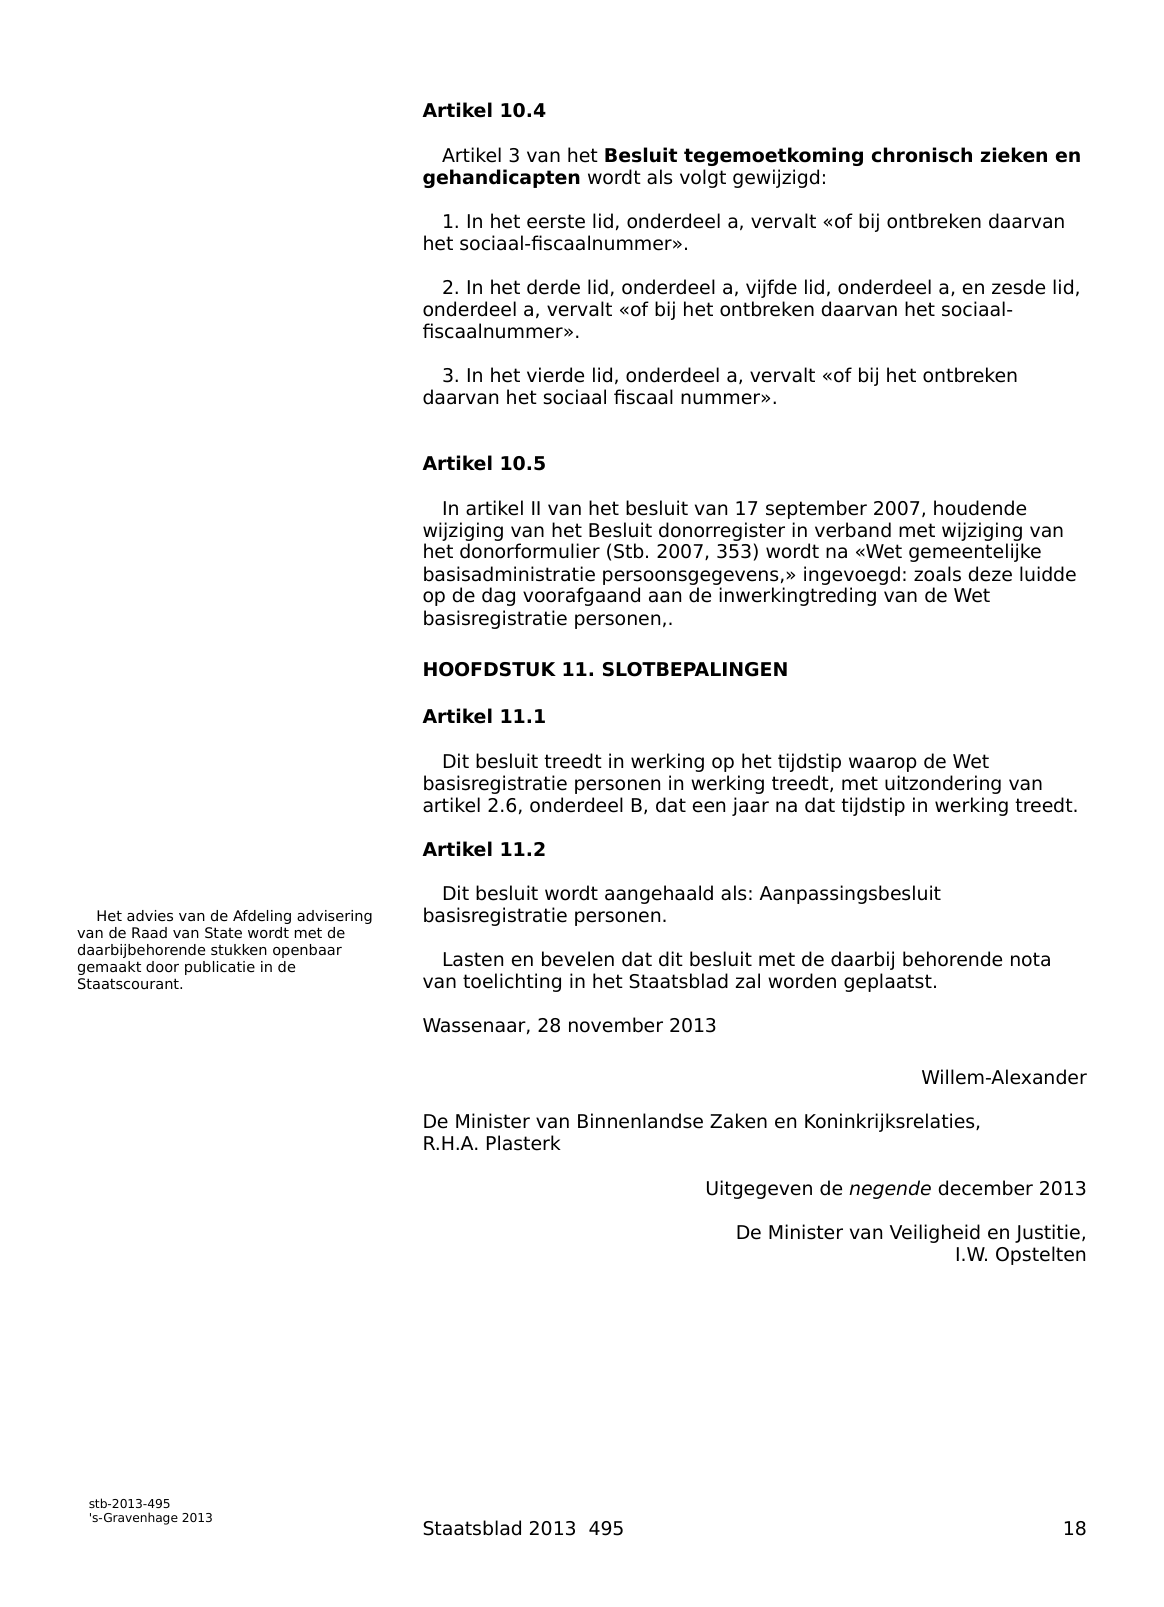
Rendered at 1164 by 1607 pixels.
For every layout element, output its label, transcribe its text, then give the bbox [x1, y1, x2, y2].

text 's-Gravenhage 2013 [88, 1511, 323, 1525]
text 2. In het derde lid, onderdeel a, vijfde lid, onderdeel a, en zesde lid, onderdeel a, vervalt «of bij het ontbreken daarvan het sociaal-fiscaalnummer». [422, 277, 1087, 343]
text Lasten en bevelen dat dit besluit met de daarbij behorende nota van toelichting in het Staatsblad zal worden geplaatst. [422, 949, 1087, 993]
text Willem-Alexander [422, 1067, 1087, 1089]
text Wassenaar, 28 november 2013 [422, 1015, 1087, 1037]
text stb-2013-495 [88, 1497, 323, 1511]
text 1. In het eerste lid, onderdeel a, vervalt «of bij ontbreken daarvan het sociaal-fiscaalnummer». [422, 211, 1087, 255]
text In artikel II van het besluit van 17 september 2007, houdende wijziging van het Besluit donorregister in verband met wijziging van het donorformulier (Stb. 2007, 353) wordt na «Wet gemeentelijke basisadministratie persoonsgegevens,» ingevoegd: zoals deze luidde op de dag voorafgaand aan de inwerkingtreding van de Wet basisregistratie personen,. [422, 497, 1087, 629]
text De Minister van Binnenlandse Zaken en Koninkrijksrelaties, R.H.A. Plasterk [422, 1111, 1087, 1155]
text 3. In het vierde lid, onderdeel a, vervalt «of bij het ontbreken daarvan het sociaal fiscaal nummer». [422, 365, 1087, 409]
subtitle Artikel 10.4 [422, 100, 1087, 122]
text Dit besluit wordt aangehaald als: Aanpassingsbesluit basisregistratie personen. [422, 883, 1087, 927]
text Uitgegeven de negende december 2013 [422, 1177, 1087, 1199]
subtitle Artikel 11.1 [422, 706, 1087, 728]
text De Minister van Veiligheid en Justitie, I.W. Opstelten [422, 1222, 1087, 1266]
text Artikel 3 van het Besluit tegemoetkoming chronisch zieken en gehandicapten wordt als volgt gewijzigd: [422, 144, 1087, 188]
text Het advies van de Afdeling advisering van de Raad van State wordt met de daarbijbehorende stukken openbaar gemaakt door publicatie in de Staatscourant. [77, 908, 396, 993]
text Dit besluit treedt in werking op het tijdstip waarop de Wet basisregistratie personen in werking treedt, met uitzondering van artikel 2.6, onderdeel B, dat een jaar na dat tijdstip in werking treedt. [422, 751, 1087, 816]
subtitle HOOFDSTUK 11. SLOTBEPALINGEN [422, 659, 1087, 681]
subtitle Artikel 10.5 [422, 453, 1087, 475]
subtitle Artikel 11.2 [422, 839, 1087, 861]
